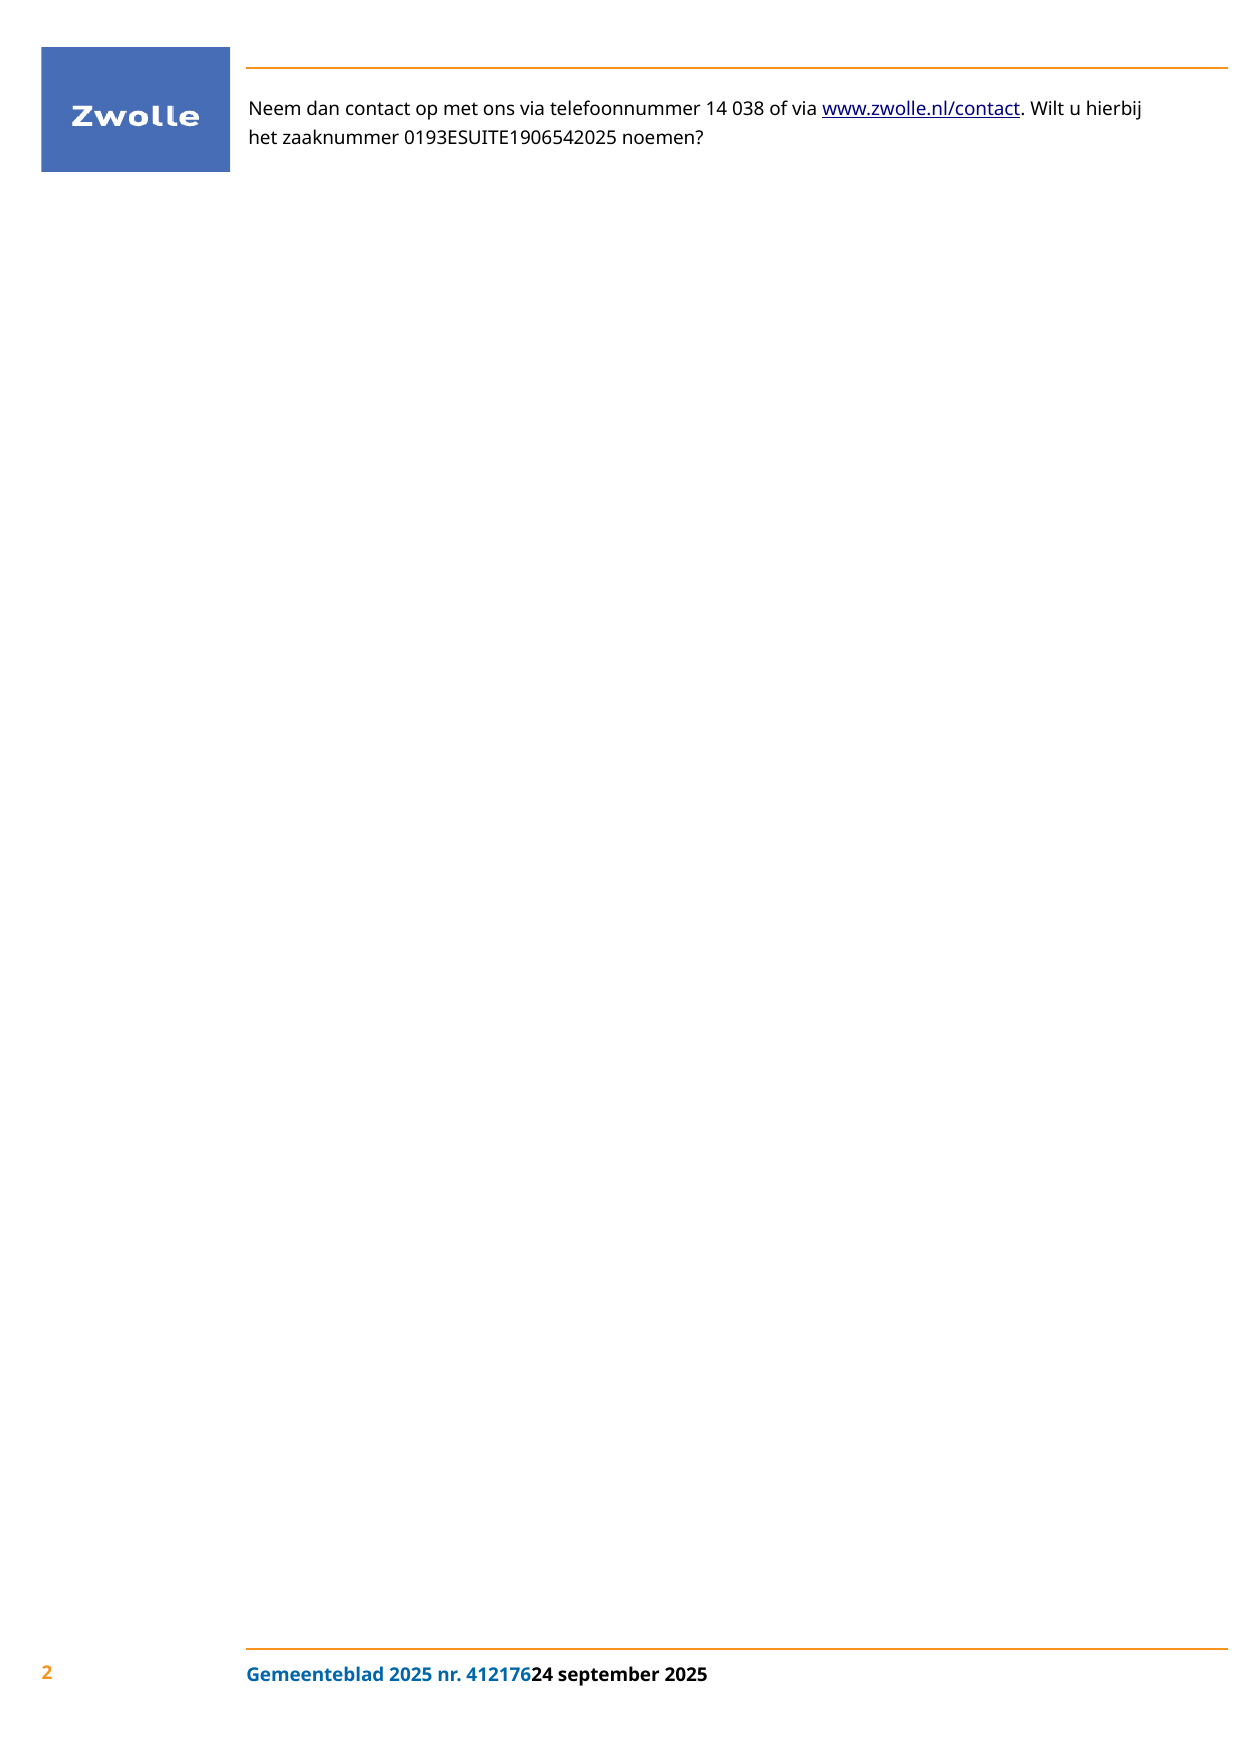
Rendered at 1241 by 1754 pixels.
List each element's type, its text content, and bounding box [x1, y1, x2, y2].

picture [41, 47, 231, 172]
text Neem dan contact op met ons via telefoonnummer 14 038 of via www.zwolle.nl/contact. Wilt u hierbij het zaaknummer 0193ESUITE1906542025 noemen? [248, 95, 1152, 150]
